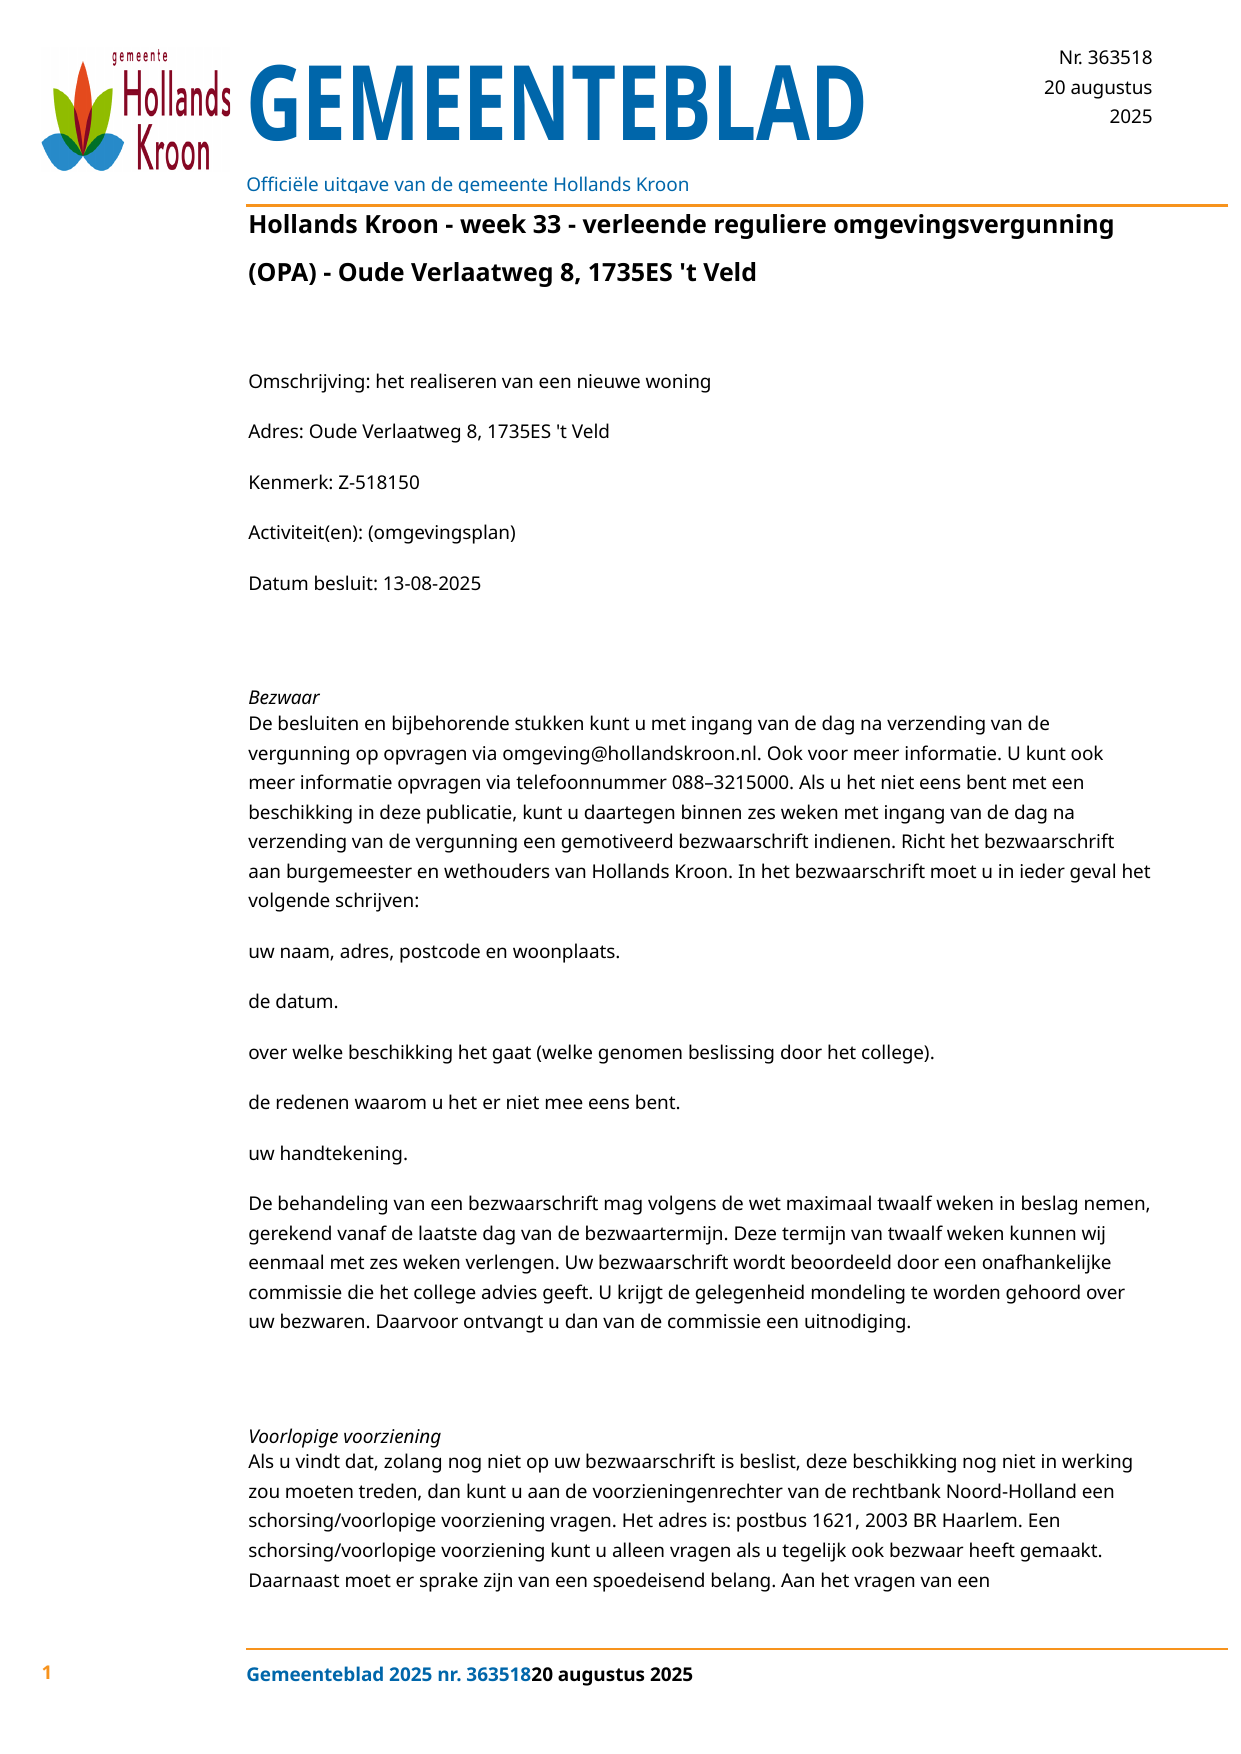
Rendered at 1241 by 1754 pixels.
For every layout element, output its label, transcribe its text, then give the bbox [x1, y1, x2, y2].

text over welke beschikking het gaat (welke genomen beslissing door het college). [248, 1039, 1152, 1064]
text Als u vindt dat, zolang nog niet op uw bezwaarschrift is beslist, deze beschikking nog niet in werking zou moeten treden, dan kunt u aan de voorzieningenrechter van de rechtbank Noord-Holland een schorsing/voorlopige voorziening vragen. Het adres is: postbus 1621, 2003 BR Haarlem. Een schorsing/voorlopige voorziening kunt u alleen vragen als u tegelijk ook bezwaar heeft gemaakt. Daarnaast moet er sprake zijn van een spoedeisend belang. Aan het vragen van een [248, 1448, 1152, 1593]
text Hollands Kroon - week 33 - verleende reguliere omgevingsvergunning (OPA) - Oude Verlaatweg 8, 1735ES 't Veld [248, 207, 1152, 288]
text Bezwaar [248, 684, 1152, 710]
text de datum. [248, 988, 1152, 1014]
text Datum besluit: 13-08-2025 [248, 570, 1152, 596]
text uw naam, adres, postcode en woonplaats. [248, 938, 1152, 964]
text Omschrijving: het realiseren van een nieuwe woning [248, 368, 1152, 394]
text Adres: Oude Verlaatweg 8, 1735ES 't Veld [248, 419, 1152, 444]
text Kenmerk: Z-518150 [248, 469, 1152, 495]
text Voorlopige voorziening [248, 1423, 1152, 1448]
text Activiteit(en): (omgevingsplan) [248, 519, 1152, 545]
picture [41, 47, 231, 172]
text de redenen waarom u het er niet mee eens bent. [248, 1089, 1152, 1115]
text De besluiten en bijbehorende stukken kunt u met ingang van de dag na verzending van de vergunning op opvragen via omgeving@hollandskroon.nl. Ook voor meer informatie. U kunt ook meer informatie opvragen via telefoonnummer 088–3215000. Als u het niet eens bent met een beschikking in deze publicatie, kunt u daartegen binnen zes weken met ingang van de dag na verzending van de vergunning een gemotiveerd bezwaarschrift indienen. Richt het bezwaarschrift aan burgemeester en wethouders van Hollands Kroon. In het bezwaarschrift moet u in ieder geval het volgende schrijven: [248, 710, 1152, 913]
text uw handtekening. [248, 1140, 1152, 1165]
text De behandeling van een bezwaarschrift mag volgens de wet maximaal twaalf weken in beslag nemen, gerekend vanaf de laatste dag van de bezwaartermijn. Deze termijn van twaalf weken kunnen wij eenmaal met zes weken verlengen. Uw bezwaarschrift wordt beoordeeld door een onafhankelijke commissie die het college advies geeft. U krijgt de gelegenheid mondeling te worden gehoord over uw bezwaren. Daarvoor ontvangt u dan van de commissie een uitnodiging. [248, 1190, 1152, 1334]
